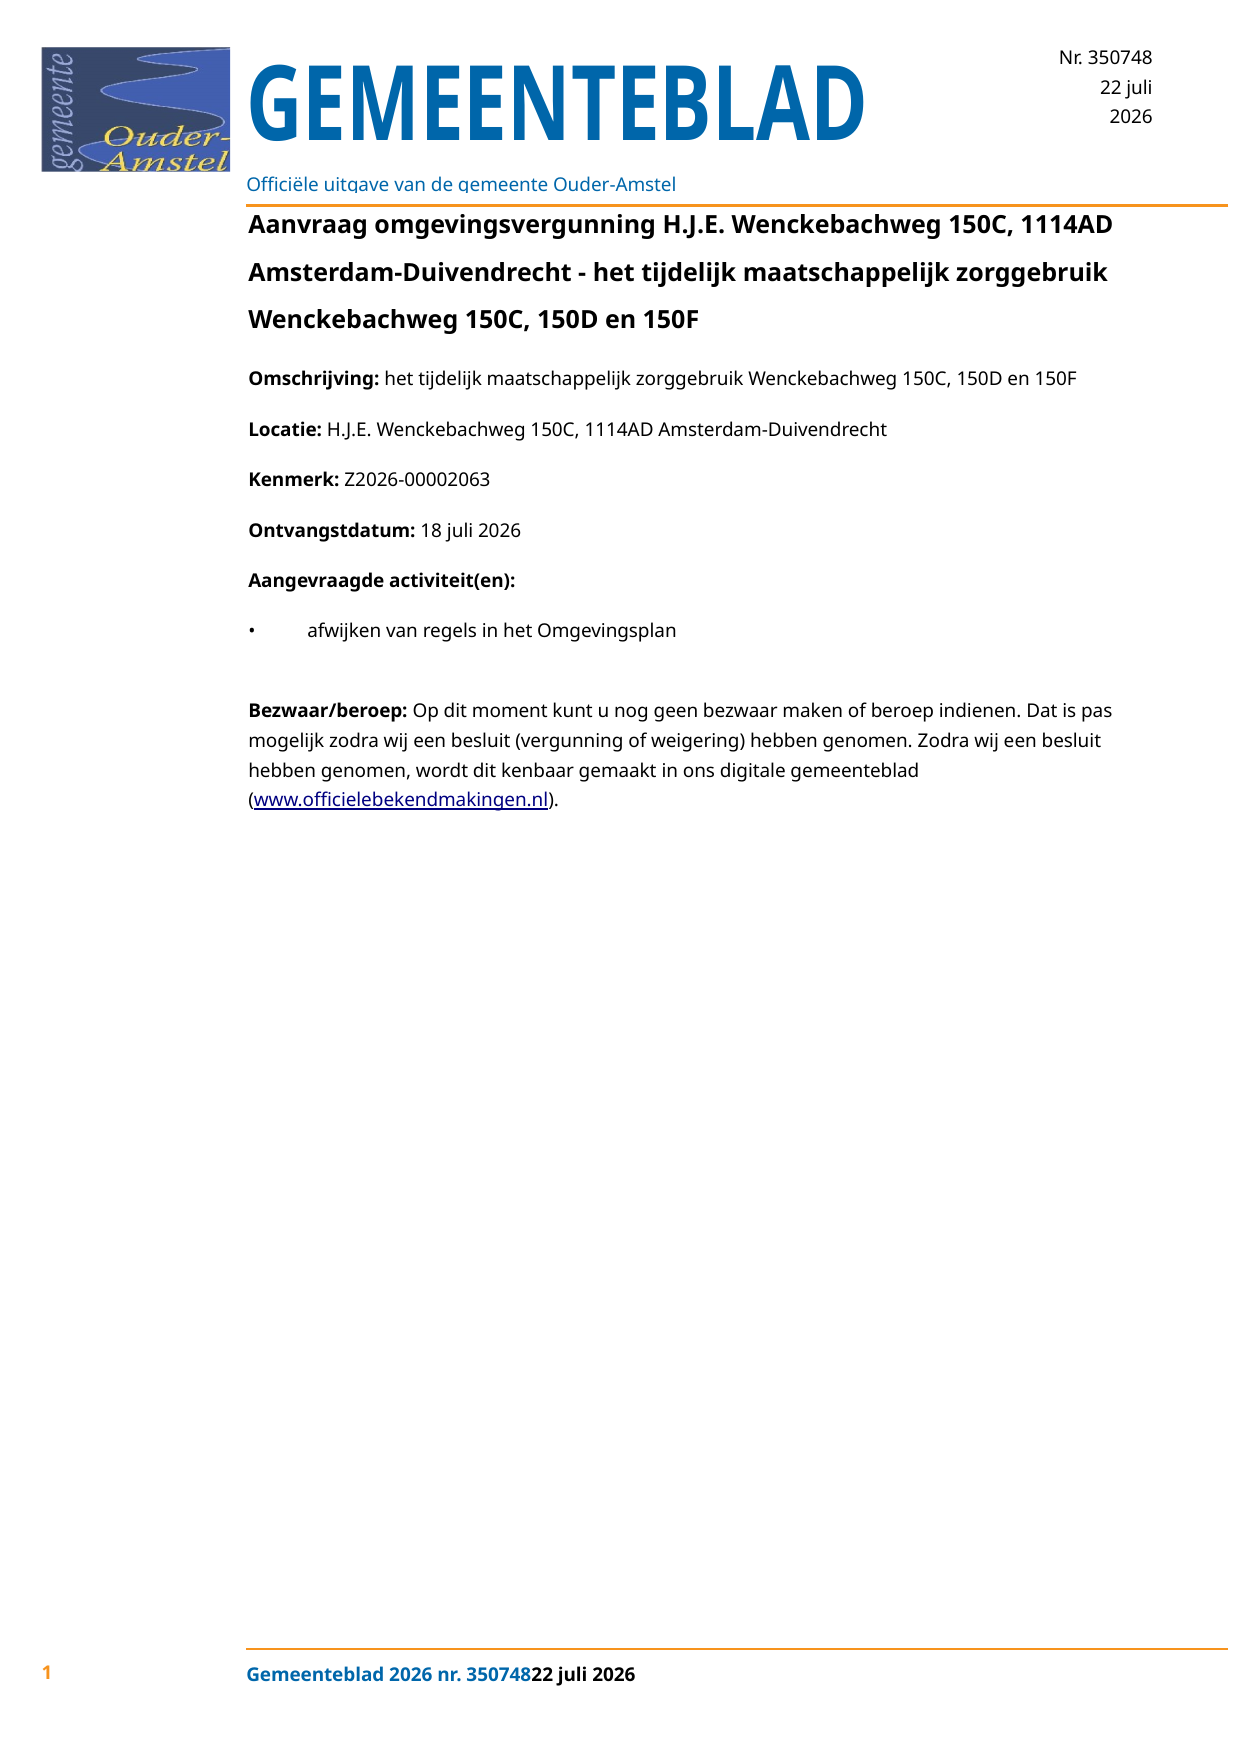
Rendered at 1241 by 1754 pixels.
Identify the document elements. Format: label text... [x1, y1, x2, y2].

picture [41, 47, 231, 172]
text Locatie: H.J.E. Wenckebachweg 150C, 1114AD Amsterdam-Duivendrecht [248, 416, 1152, 442]
text Aangevraagde activiteit(en): [248, 567, 1152, 593]
text Bezwaar/beroep: Op dit moment kunt u nog geen bezwaar maken of beroep indienen. Dat is pas mogelijk zodra wij een besluit (vergunning of weigering) hebben genomen. Zodra wij een besluit hebben genomen, wordt dit kenbaar gemaakt in ons digitale gemeenteblad (www.officielebekendmakingen.nl). [248, 698, 1152, 812]
list afwijken van regels in het Omgevingsplan [248, 618, 1152, 643]
text Kenmerk: Z2026-00002063 [248, 466, 1152, 492]
text Aanvraag omgevingsvergunning H.J.E. Wenckebachweg 150C, 1114AD Amsterdam-Duivendrecht - het tijdelijk maatschappelijk zorggebruik Wenckebachweg 150C, 150D en 150F [248, 207, 1152, 336]
text Ontvangstdatum: 18 juli 2026 [248, 517, 1152, 542]
text Omschrijving: het tijdelijk maatschappelijk zorggebruik Wenckebachweg 150C, 150D en 150F [248, 366, 1152, 391]
